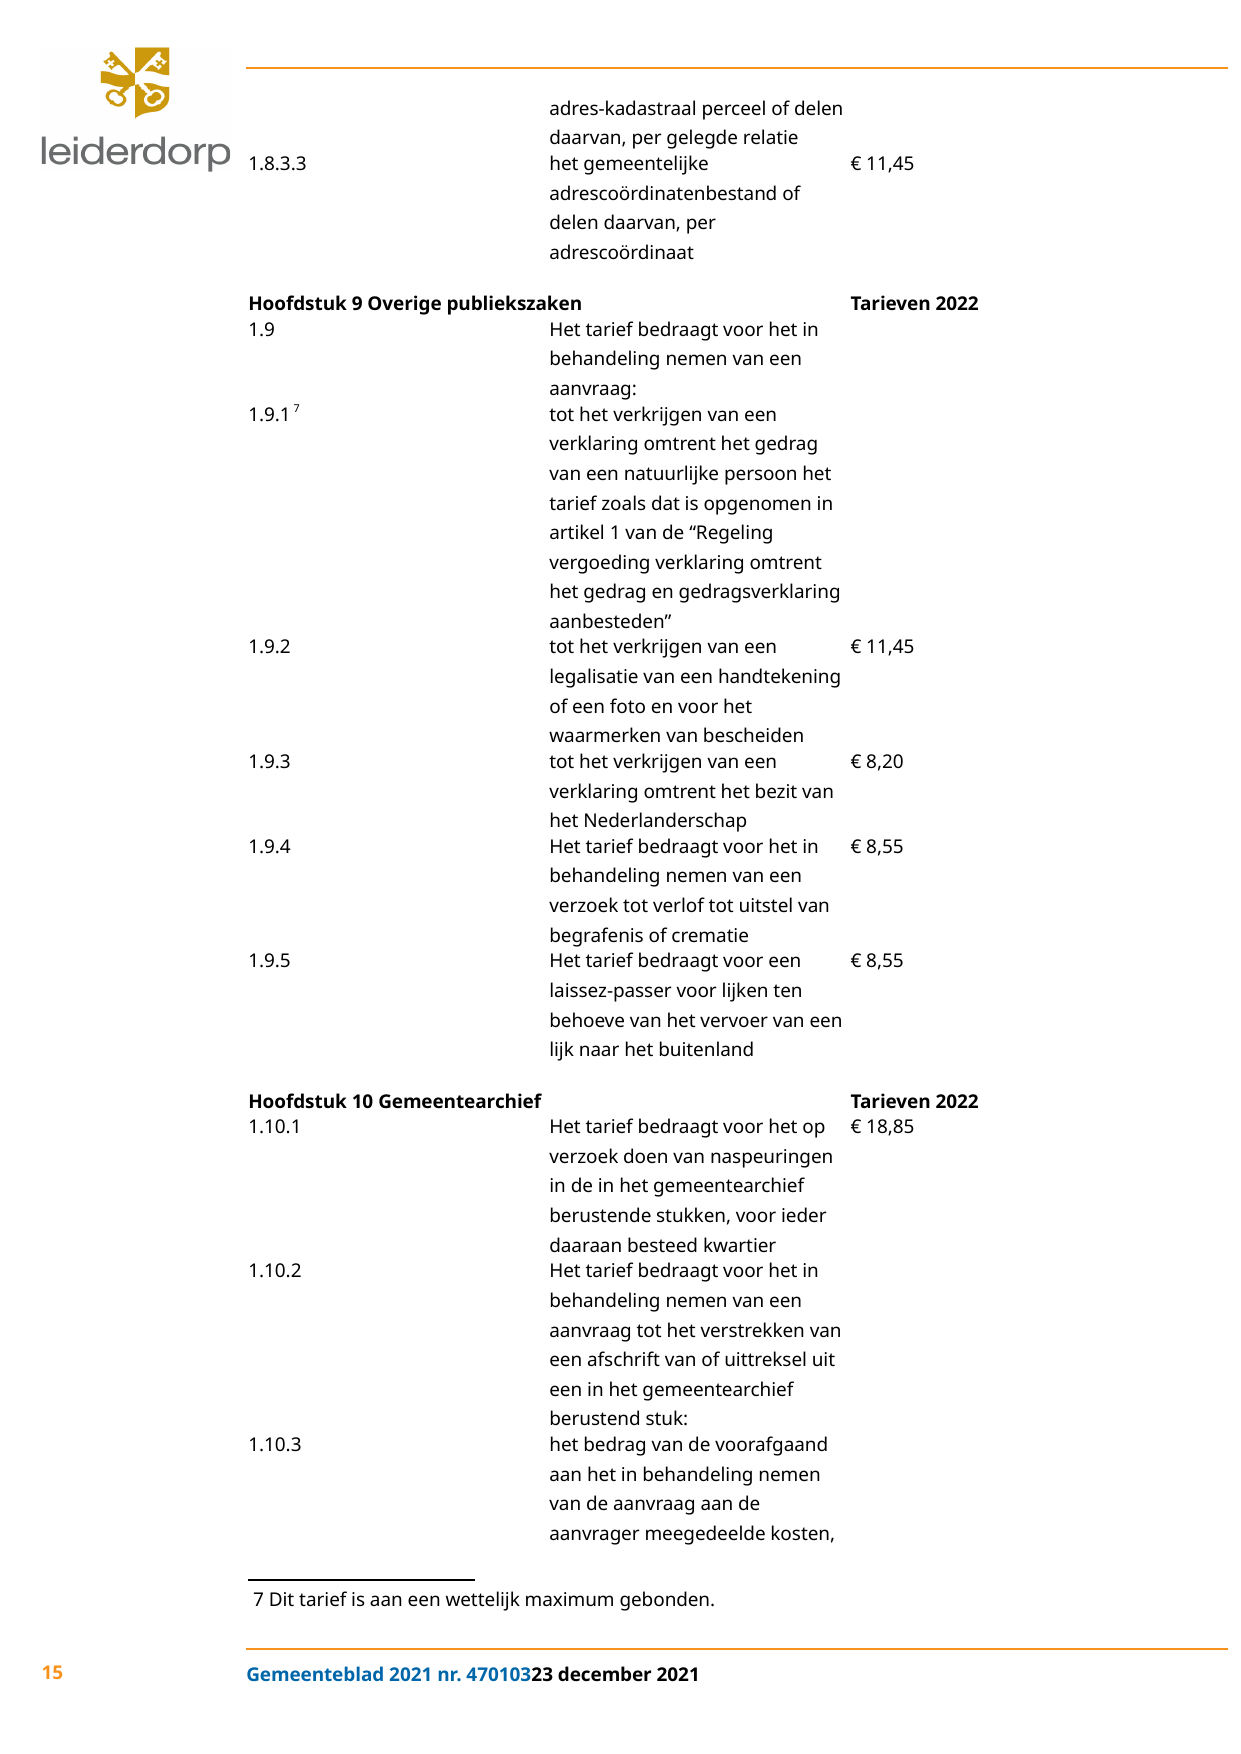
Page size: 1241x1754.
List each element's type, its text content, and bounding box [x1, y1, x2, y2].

table_cell tot het verkrijgen van een verklaring omtrent het gedrag van een natuurlijke persoon het tarief zoals dat is opgenomen in artikel 1 van de “Regeling vergoeding verklaring omtrent het gedrag en gedragsverklaring aanbesteden” [549, 401, 850, 634]
table_cell 1.8.3.3 [248, 150, 549, 264]
table_cell [850, 95, 1152, 150]
table_cell [248, 1062, 1152, 1088]
table_cell 1.9.1 [248, 401, 549, 634]
table_cell Het tarief bedraagt voor een laissez-passer voor lijken ten behoeve van het vervoer van een lijk naar het buitenland [549, 948, 850, 1062]
table_cell 1.9.4 [248, 833, 549, 948]
table_cell 1.9.5 [248, 948, 549, 1062]
table_cell 1.10.1 [248, 1114, 549, 1258]
table_cell tot het verkrijgen van een verklaring omtrent het bezit van het Nederlanderschap [549, 748, 850, 833]
table_cell 1.10.3 [248, 1431, 549, 1546]
table_cell [850, 1258, 1152, 1431]
table_cell € 11,45 [850, 150, 1152, 264]
table_cell 1.9 [248, 316, 549, 401]
table_cell Tarieven 2022 [850, 1088, 1152, 1113]
table_cell Het tarief bedraagt voor het in behandeling nemen van een verzoek tot verlof tot uitstel van begrafenis of crematie [549, 833, 850, 948]
table_cell [850, 316, 1152, 401]
table_cell Het tarief bedraagt voor het in behandeling nemen van een aanvraag: [549, 316, 850, 401]
table_cell 1.9.2 [248, 634, 549, 748]
table_cell het gemeentelijke adrescoördinatenbestand of delen daarvan, per adrescoördinaat [549, 150, 850, 264]
table_cell Hoofdstuk 9 Overige publiekszaken [248, 290, 850, 316]
table_cell [248, 265, 1152, 290]
table_cell € 8,55 [850, 833, 1152, 948]
table_cell Het tarief bedraagt voor het in behandeling nemen van een aanvraag tot het verstrekken van een afschrift van of uittreksel uit een in het gemeentearchief berustend stuk: [549, 1258, 850, 1431]
table_cell Hoofdstuk 10 Gemeentearchief [248, 1088, 850, 1113]
table_cell € 11,45 [850, 634, 1152, 748]
table_cell € 18,85 [850, 1114, 1152, 1258]
picture [41, 47, 231, 172]
table_cell 1.9.3 [248, 748, 549, 833]
table_cell tot het verkrijgen van een legalisatie van een handtekening of een foto en voor het waarmerken van bescheiden [549, 634, 850, 748]
table_cell € 8,20 [850, 748, 1152, 833]
table_cell [850, 1431, 1152, 1546]
table_cell Tarieven 2022 [850, 290, 1152, 316]
table_cell adres-kadastraal perceel of delen daarvan, per gelegde relatie [549, 95, 850, 150]
table_cell [850, 401, 1152, 634]
table_cell 1.10.2 [248, 1258, 549, 1431]
table_cell het bedrag van de voorafgaand aan het in behandeling nemen van de aanvraag aan de aanvrager meegedeelde kosten, [549, 1431, 850, 1546]
table_cell [248, 95, 549, 150]
table_cell € 8,55 [850, 948, 1152, 1062]
table_cell Het tarief bedraagt voor het op verzoek doen van naspeuringen in de in het gemeentearchief berustende stukken, voor ieder daaraan besteed kwartier [549, 1114, 850, 1258]
